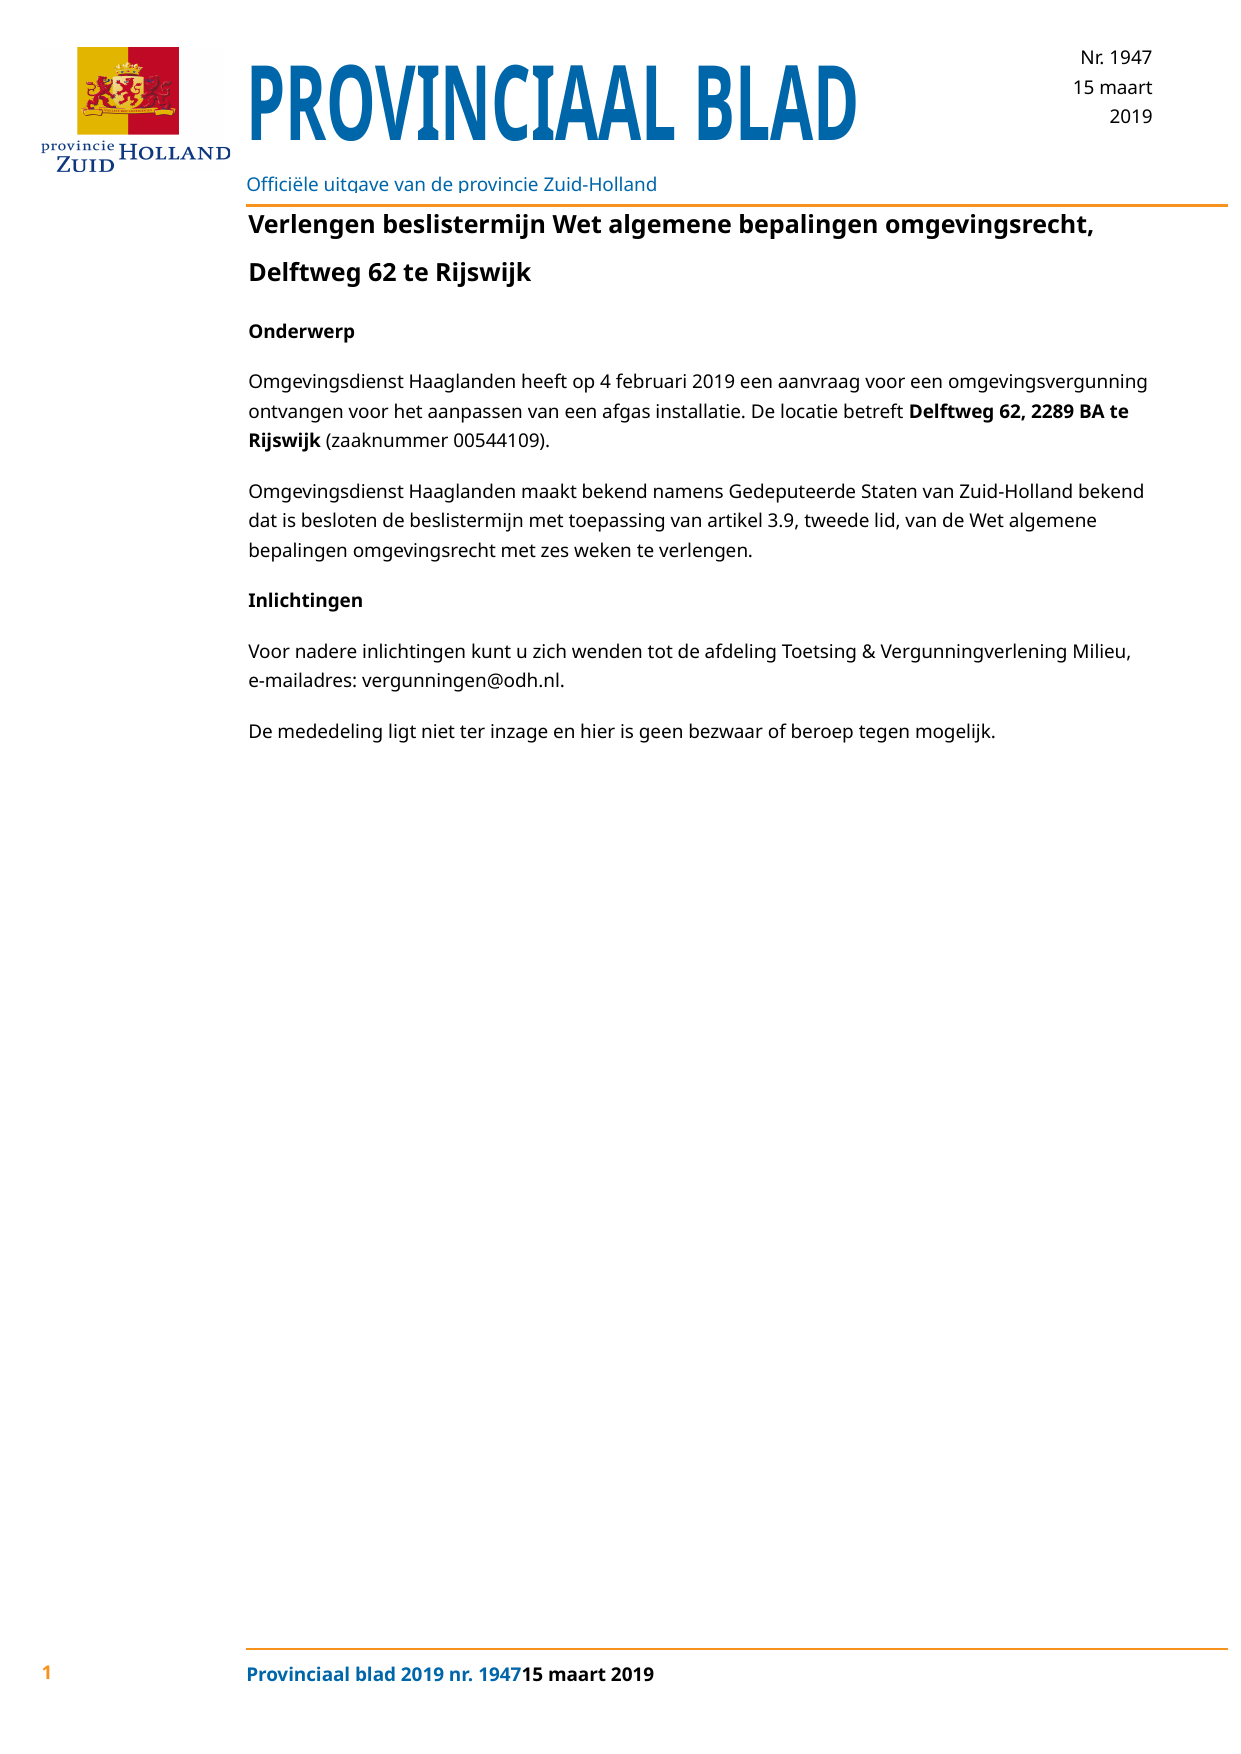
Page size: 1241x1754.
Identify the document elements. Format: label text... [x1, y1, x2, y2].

text Voor nadere inlichtingen kunt u zich wenden tot de afdeling Toetsing & Vergunningverlening Milieu, e-mailadres: vergunningen@odh.nl. [248, 638, 1152, 693]
text Omgevingsdienst Haaglanden maakt bekend namens Gedeputeerde Staten van Zuid-Holland bekend dat is besloten de beslistermijn met toepassing van artikel 3.9, tweede lid, van de Wet algemene bepalingen omgevingsrecht met zes weken te verlengen. [248, 478, 1152, 563]
text Omgevingsdienst Haaglanden heeft op 4 februari 2019 een aanvraag voor een omgevingsvergunning ontvangen voor het aanpassen van een afgas installatie. De locatie betreft Delftweg 62, 2289 BA te Rijswijk (zaaknummer 00544109). [248, 368, 1152, 453]
text Onderwerp [248, 318, 1152, 344]
text Verlengen beslistermijn Wet algemene bepalingen omgevingsrecht, Delftweg 62 te Rijswijk [248, 207, 1152, 288]
text De mededeling ligt niet ter inzage en hier is geen bezwaar of beroep tegen mogelijk. [248, 718, 1152, 744]
text Inlichtingen [248, 587, 1152, 613]
picture [41, 47, 231, 172]
